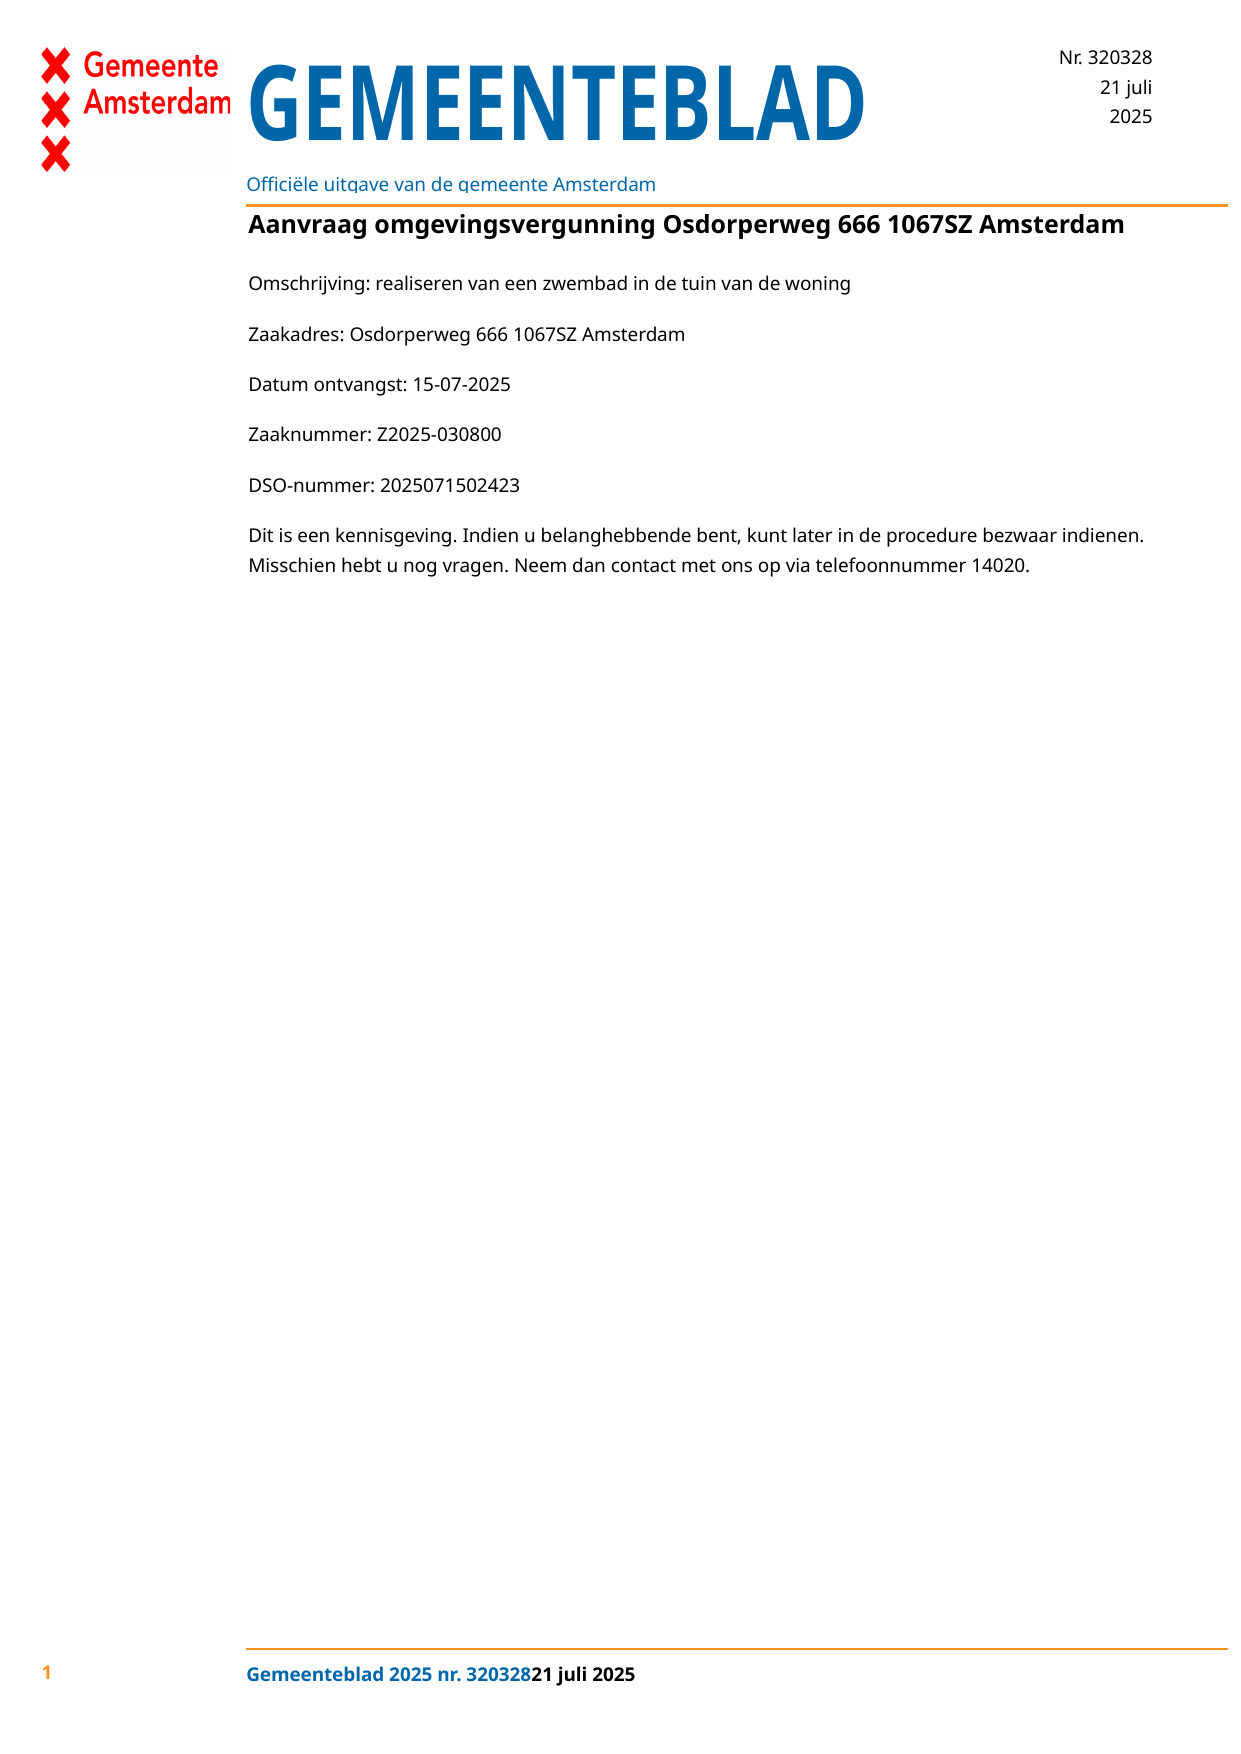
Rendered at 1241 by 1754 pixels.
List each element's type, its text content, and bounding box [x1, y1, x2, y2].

text Zaaknummer: Z2025-030800 [248, 422, 1152, 447]
text DSO-nummer: 2025071502423 [248, 472, 1152, 498]
text Zaakadres: Osdorperweg 666 1067SZ Amsterdam [248, 321, 1152, 346]
text Datum ontvangst: 15-07-2025 [248, 371, 1152, 397]
text Omschrijving: realiseren van een zwembad in de tuin van de woning [248, 270, 1152, 296]
text Aanvraag omgevingsvergunning Osdorperweg 666 1067SZ Amsterdam [248, 207, 1152, 241]
text Dit is een kennisgeving. Indien u belanghebbende bent, kunt later in de procedure bezwaar indienen. Misschien hebt u nog vragen. Neem dan contact met ons op via telefoonnummer 14020. [248, 522, 1152, 578]
picture [41, 47, 231, 172]
